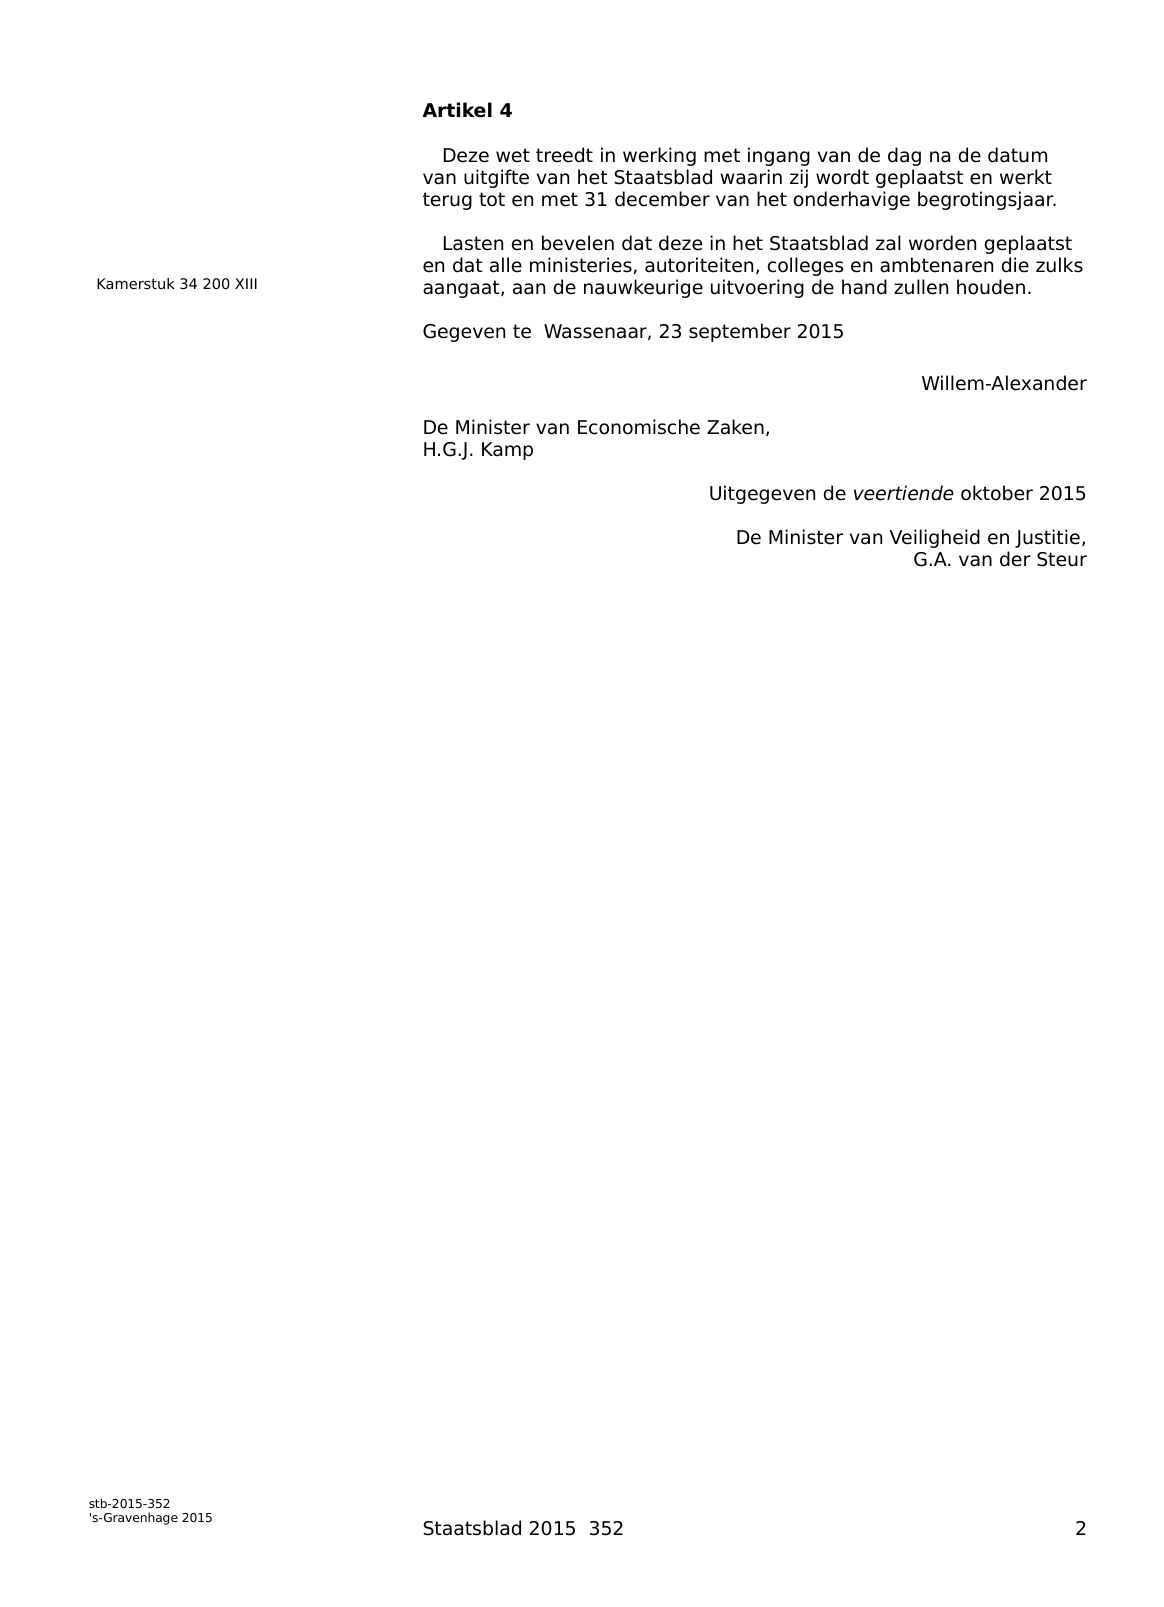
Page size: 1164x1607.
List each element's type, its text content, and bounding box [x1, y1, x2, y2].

text Kamerstuk 34 200 XIII [77, 276, 396, 293]
text stb-2015-352 [88, 1497, 323, 1511]
text Willem-Alexander [422, 373, 1087, 395]
text 's-Gravenhage 2015 [88, 1511, 323, 1525]
text De Minister van Economische Zaken, H.G.J. Kamp [422, 417, 1087, 461]
text Deze wet treedt in werking met ingang van de dag na de datum van uitgifte van het Staatsblad waarin zij wordt geplaatst en werkt terug tot en met 31 december van het onderhavige begrotingsjaar. [422, 144, 1087, 211]
text De Minister van Veiligheid en Justitie, G.A. van der Steur [422, 527, 1087, 571]
text Gegeven te Wassenaar, 23 september 2015 [422, 321, 1087, 343]
text Lasten en bevelen dat deze in het Staatsblad zal worden geplaatst en dat alle ministeries, autoriteiten, colleges en ambtenaren die zulks aangaat, aan de nauwkeurige uitvoering de hand zullen houden. [422, 233, 1087, 299]
subtitle Artikel 4 [422, 100, 1087, 122]
text Uitgegeven de veertiende oktober 2015 [422, 483, 1087, 505]
